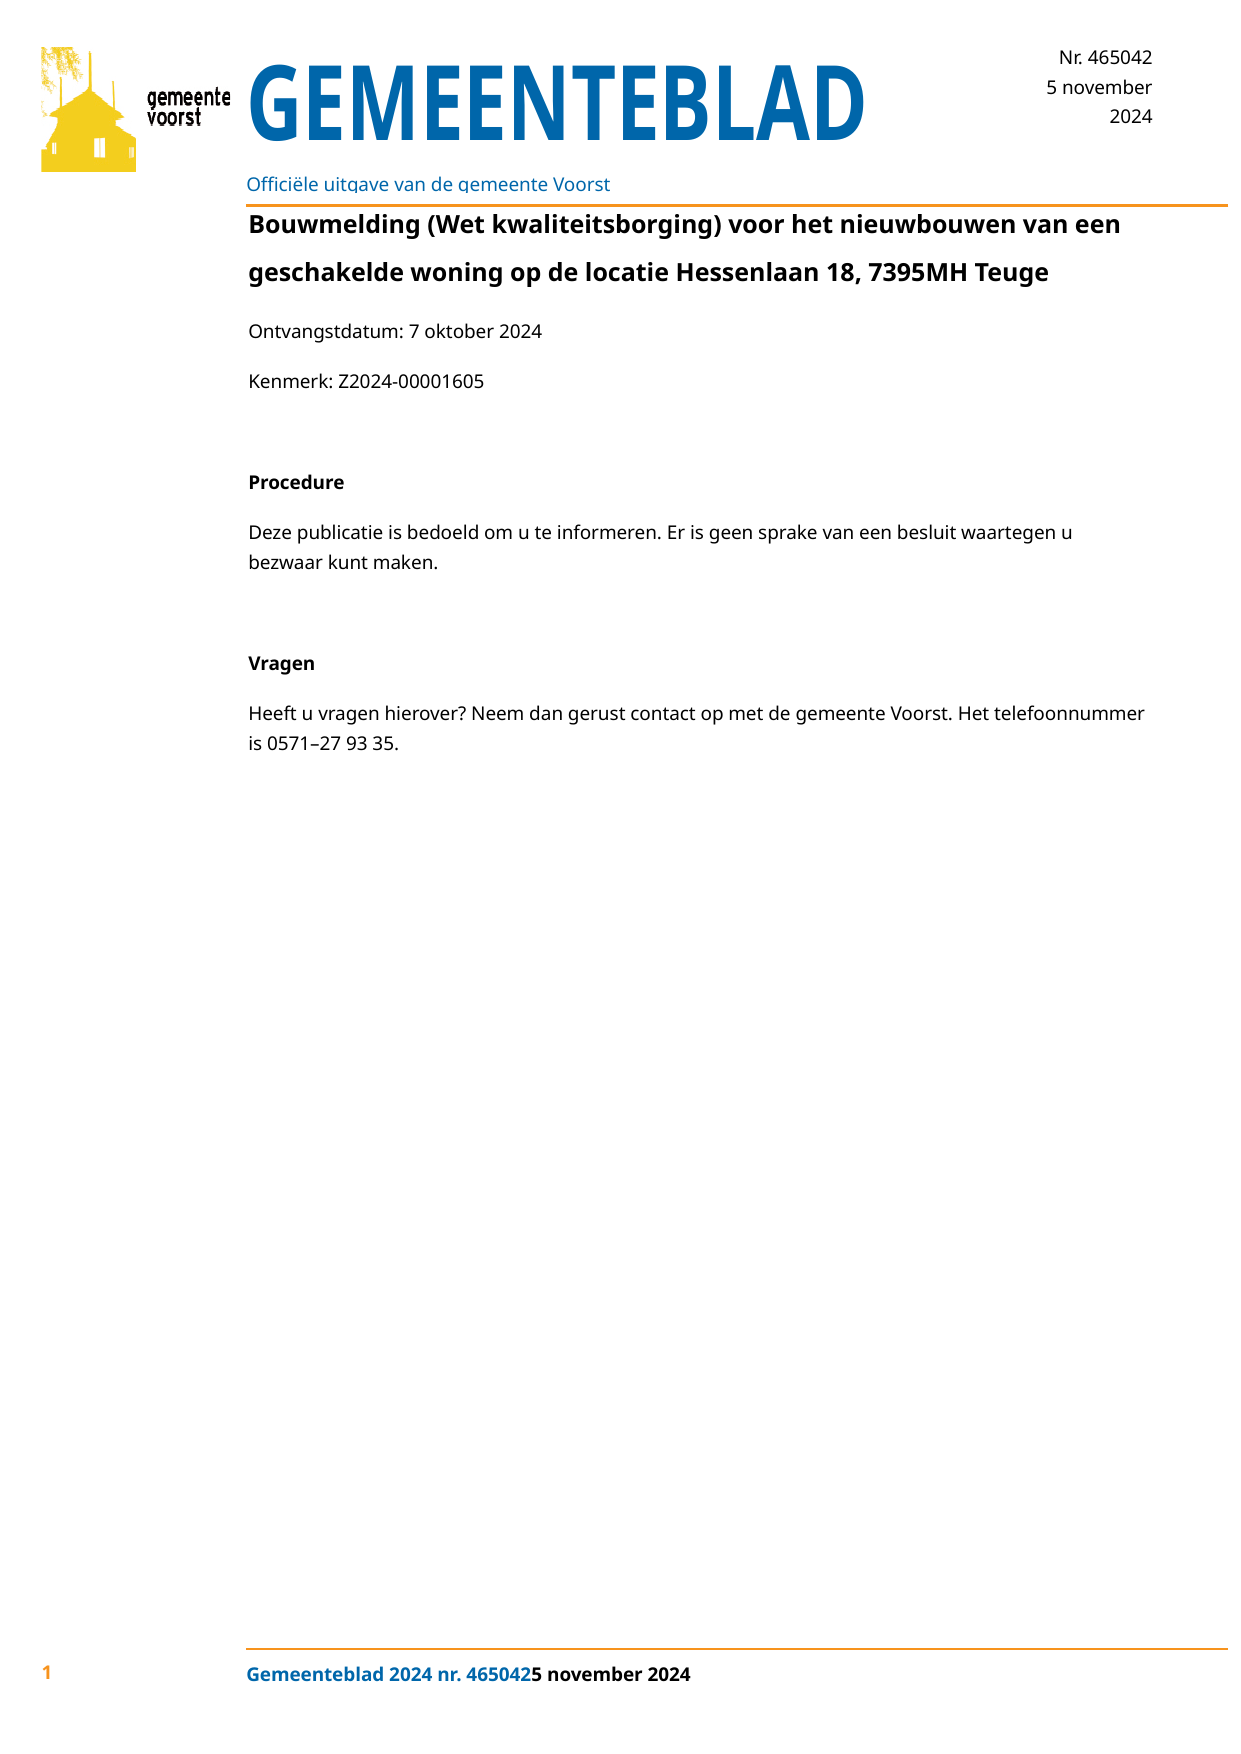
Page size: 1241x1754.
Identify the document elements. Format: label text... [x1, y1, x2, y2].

text Bouwmelding (Wet kwaliteitsborging) voor het nieuwbouwen van een geschakelde woning op de locatie Hessenlaan 18, 7395MH Teuge [248, 207, 1152, 288]
text Ontvangstdatum: 7 oktober 2024 [248, 318, 1152, 344]
text Heeft u vragen hierover? Neem dan gerust contact op met de gemeente Voorst. Het telefoonnummer is 0571–27 93 35. [248, 700, 1152, 756]
text Kenmerk: Z2024-00001605 [248, 368, 1152, 394]
picture [41, 47, 231, 172]
text Deze publicatie is bedoeld om u te informeren. Er is geen sprake van een besluit waartegen u bezwaar kunt maken. [248, 519, 1152, 575]
text Vragen [248, 650, 1152, 676]
text Procedure [248, 469, 1152, 495]
